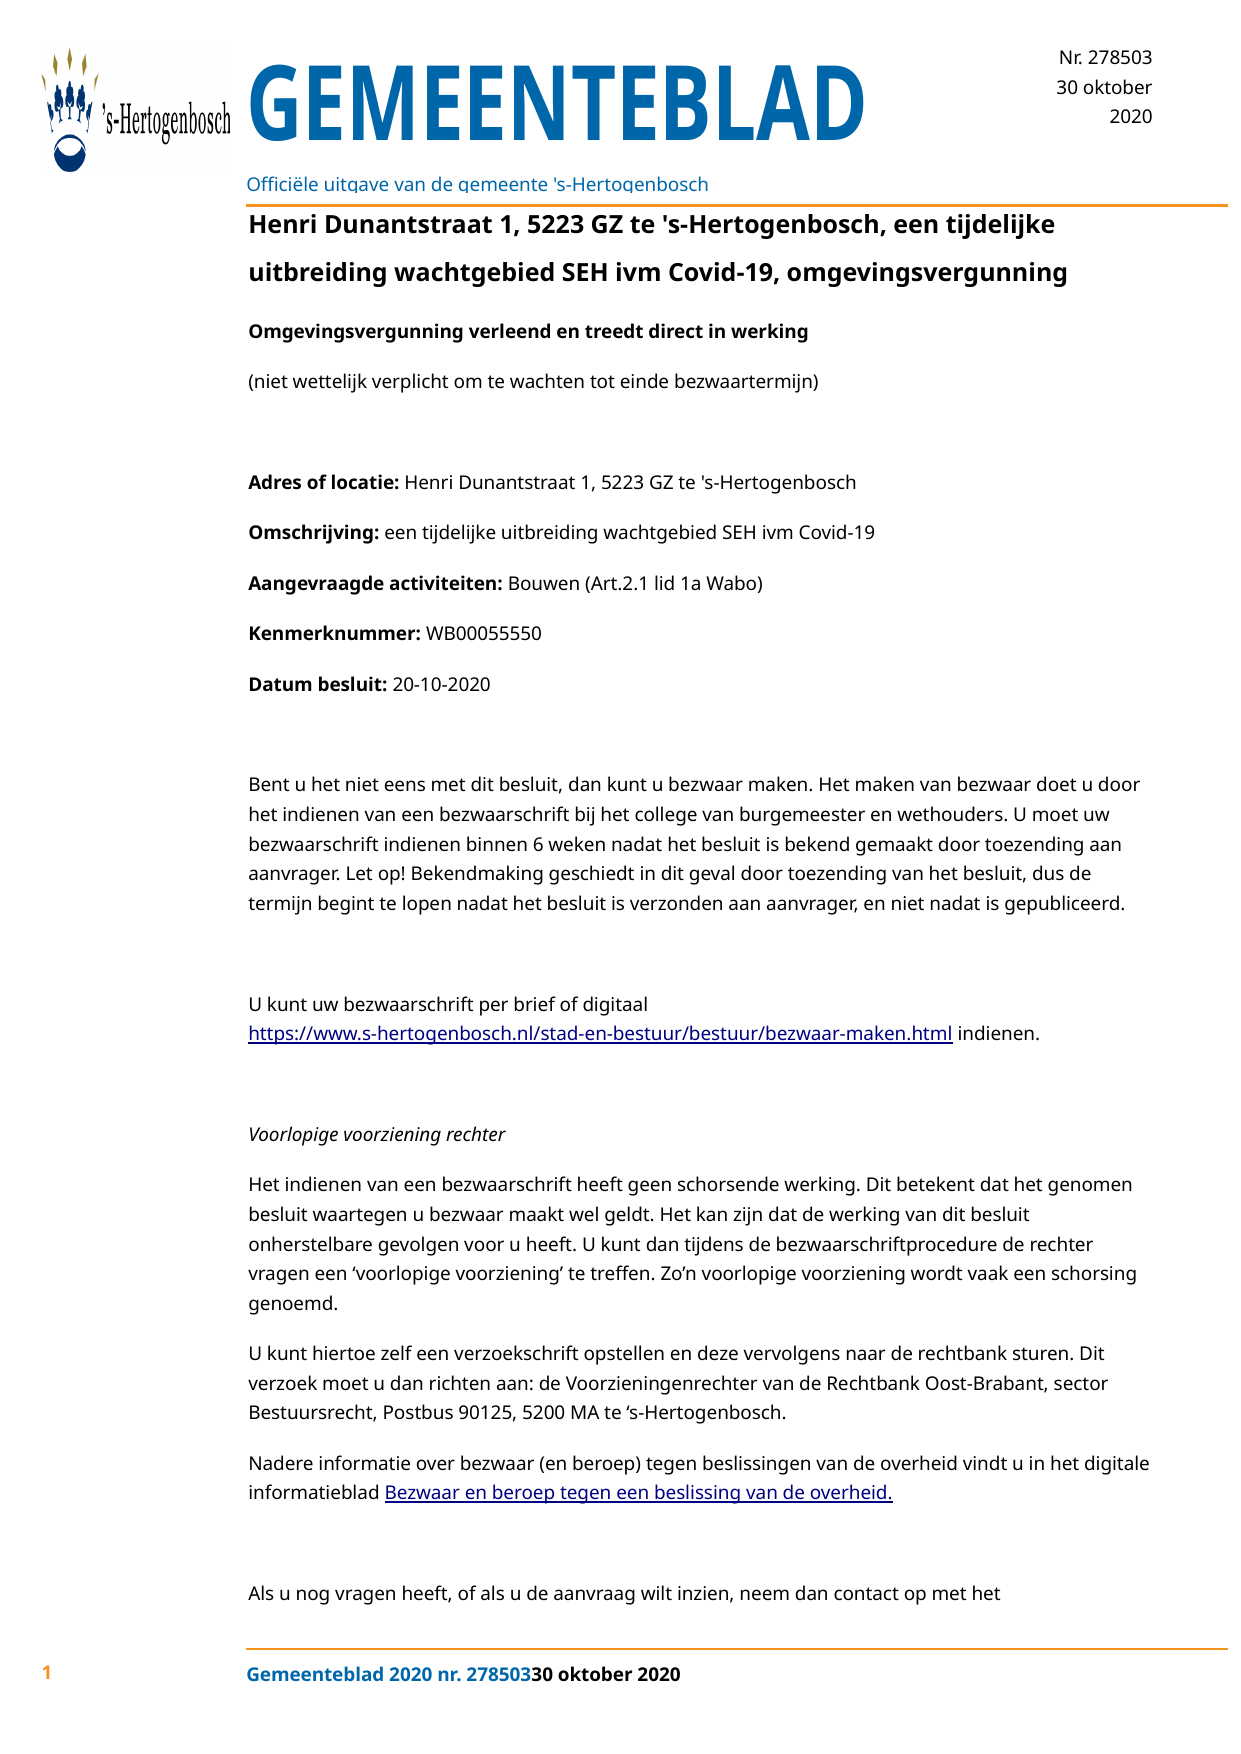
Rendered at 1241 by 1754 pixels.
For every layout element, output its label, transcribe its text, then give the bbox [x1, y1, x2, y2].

text U kunt hiertoe zelf een verzoekschrift opstellen en deze vervolgens naar de rechtbank sturen. Dit verzoek moet u dan richten aan: de Voorzieningenrechter van de Rechtbank Oost-Brabant, sector Bestuursrecht, Postbus 90125, 5200 MA te ‘s-Hertogenbosch. [248, 1340, 1152, 1425]
text U kunt uw bezwaarschrift per brief of digitaal https://www.s-hertogenbosch.nl/stad-en-bestuur/bestuur/bezwaar-maken.html indienen. [248, 991, 1152, 1046]
text Voorlopige voorziening rechter [248, 1121, 1152, 1147]
text Omschrijving: een tijdelijke uitbreiding wachtgebied SEH ivm Covid-19 [248, 519, 1152, 545]
text Als u nog vragen heeft, of als u de aanvraag wilt inzien, neem dan contact op met het [248, 1580, 1152, 1606]
text Aangevraagde activiteiten: Bouwen (Art.2.1 lid 1a Wabo) [248, 570, 1152, 596]
text Datum besluit: 20-10-2020 [248, 671, 1152, 697]
text Omgevingsvergunning verleend en treedt direct in werking [248, 318, 1152, 344]
text Adres of locatie: Henri Dunantstraat 1, 5223 GZ te 's-Hertogenbosch [248, 469, 1152, 495]
text (niet wettelijk verplicht om te wachten tot einde bezwaartermijn) [248, 368, 1152, 394]
text Henri Dunantstraat 1, 5223 GZ te 's-Hertogenbosch, een tijdelijke uitbreiding wachtgebied SEH ivm Covid-19, omgevingsvergunning [248, 207, 1152, 288]
text Nadere informatie over bezwaar (en beroep) tegen beslissingen van de overheid vindt u in het digitale informatieblad Bezwaar en beroep tegen een beslissing van de overheid. [248, 1450, 1152, 1505]
text Kenmerknummer: WB00055550 [248, 620, 1152, 646]
text Het indienen van een bezwaarschrift heeft geen schorsende werking. Dit betekent dat het genomen besluit waartegen u bezwaar maakt wel geldt. Het kan zijn dat de werking van dit besluit onherstelbare gevolgen voor u heeft. U kunt dan tijdens de bezwaarschriftprocedure de rechter vragen een ‘voorlopige voorziening’ te treffen. Zo’n voorlopige voorziening wordt vaak een schorsing genoemd. [248, 1172, 1152, 1316]
text Bent u het niet eens met dit besluit, dan kunt u bezwaar maken. Het maken van bezwaar doet u door het indienen van een bezwaarschrift bij het college van burgemeester en wethouders. U moet uw bezwaarschrift indienen binnen 6 weken nadat het besluit is bekend gemaakt door toezending aan aanvrager. Let op! Bekendmaking geschiedt in dit geval door toezending van het besluit, dus de termijn begint te lopen nadat het besluit is verzonden aan aanvrager, en niet nadat is gepubliceerd. [248, 772, 1152, 916]
picture [41, 47, 231, 172]
